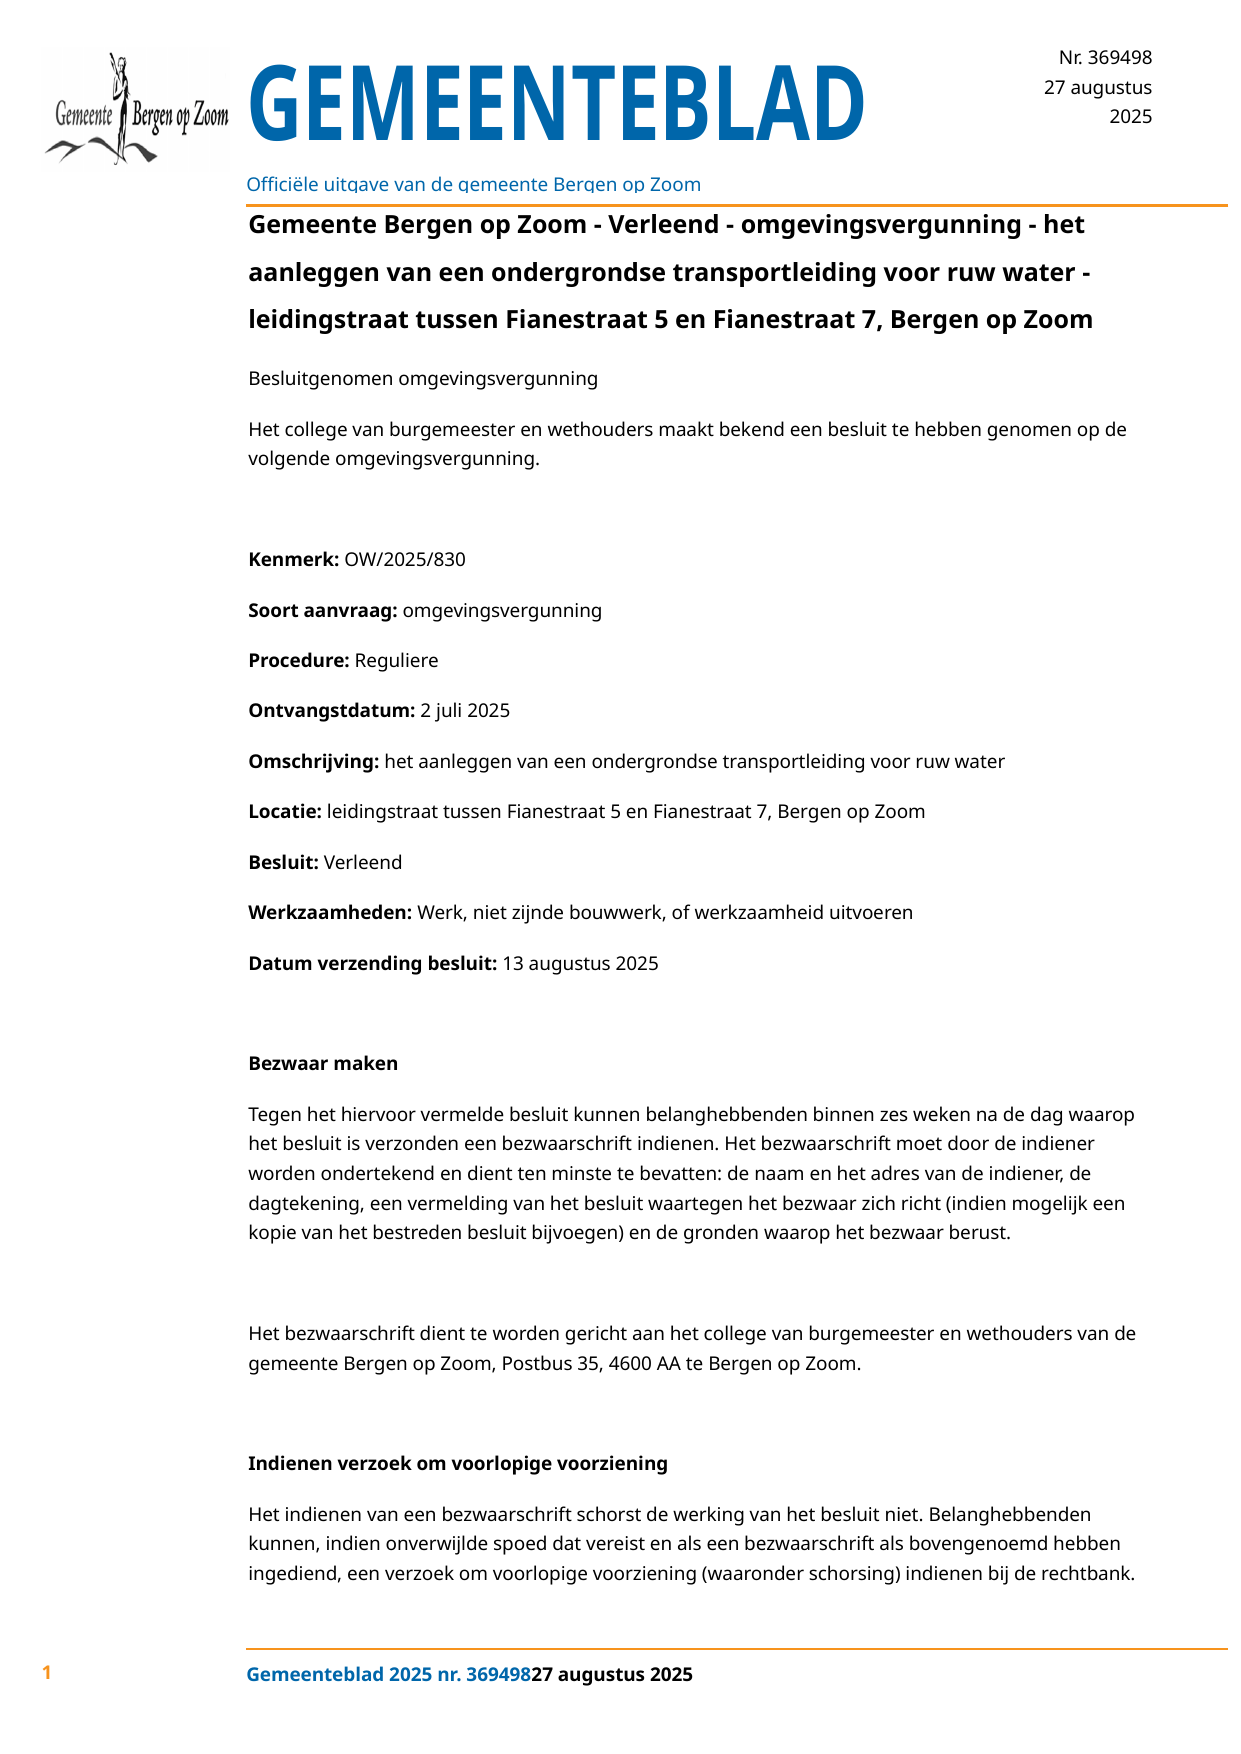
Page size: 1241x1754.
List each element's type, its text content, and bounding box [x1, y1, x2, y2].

text Locatie: leidingstraat tussen Fianestraat 5 en Fianestraat 7, Bergen op Zoom [248, 798, 1152, 824]
text Ontvangstdatum: 2 juli 2025 [248, 698, 1152, 723]
text Werkzaamheden: Werk, niet zijnde bouwwerk, of werkzaamheid uitvoeren [248, 899, 1152, 925]
text Besluit: Verleend [248, 849, 1152, 874]
text Besluitgenomen omgevingsvergunning [248, 366, 1152, 391]
text Het indienen van een bezwaarschrift schorst de werking van het besluit niet. Belanghebbenden kunnen, indien onverwijlde spoed dat vereist en als een bezwaarschrift als bovengenoemd hebben ingediend, een verzoek om voorlopige voorziening (waaronder schorsing) indienen bij de rechtbank. [248, 1501, 1152, 1586]
text Soort aanvraag: omgevingsvergunning [248, 597, 1152, 622]
text Indienen verzoek om voorlopige voorziening [248, 1451, 1152, 1476]
text Gemeente Bergen op Zoom - Verleend - omgevingsvergunning - het aanleggen van een ondergrondse transportleiding voor ruw water - leidingstraat tussen Fianestraat 5 en Fianestraat 7, Bergen op Zoom [248, 207, 1152, 336]
text Procedure: Reguliere [248, 647, 1152, 673]
picture [41, 47, 231, 172]
text Tegen het hiervoor vermelde besluit kunnen belanghebbenden binnen zes weken na de dag waarop het besluit is verzonden een bezwaarschrift indienen. Het bezwaarschrift moet door de indiener worden ondertekend en dient ten minste te bevatten: de naam en het adres van de indiener, de dagtekening, een vermelding van het besluit waartegen het bezwaar zich richt (indien mogelijk een kopie van het bestreden besluit bijvoegen) en de gronden waarop het bezwaar berust. [248, 1101, 1152, 1245]
text Het college van burgemeester en wethouders maakt bekend een besluit te hebben genomen op de volgende omgevingsvergunning. [248, 416, 1152, 471]
text Bezwaar maken [248, 1051, 1152, 1076]
text Kenmerk: OW/2025/830 [248, 546, 1152, 572]
text Omschrijving: het aanleggen van een ondergrondse transportleiding voor ruw water [248, 748, 1152, 774]
text Datum verzending besluit: 13 augustus 2025 [248, 950, 1152, 975]
text Het bezwaarschrift dient te worden gericht aan het college van burgemeester en wethouders van de gemeente Bergen op Zoom, Postbus 35, 4600 AA te Bergen op Zoom. [248, 1320, 1152, 1375]
